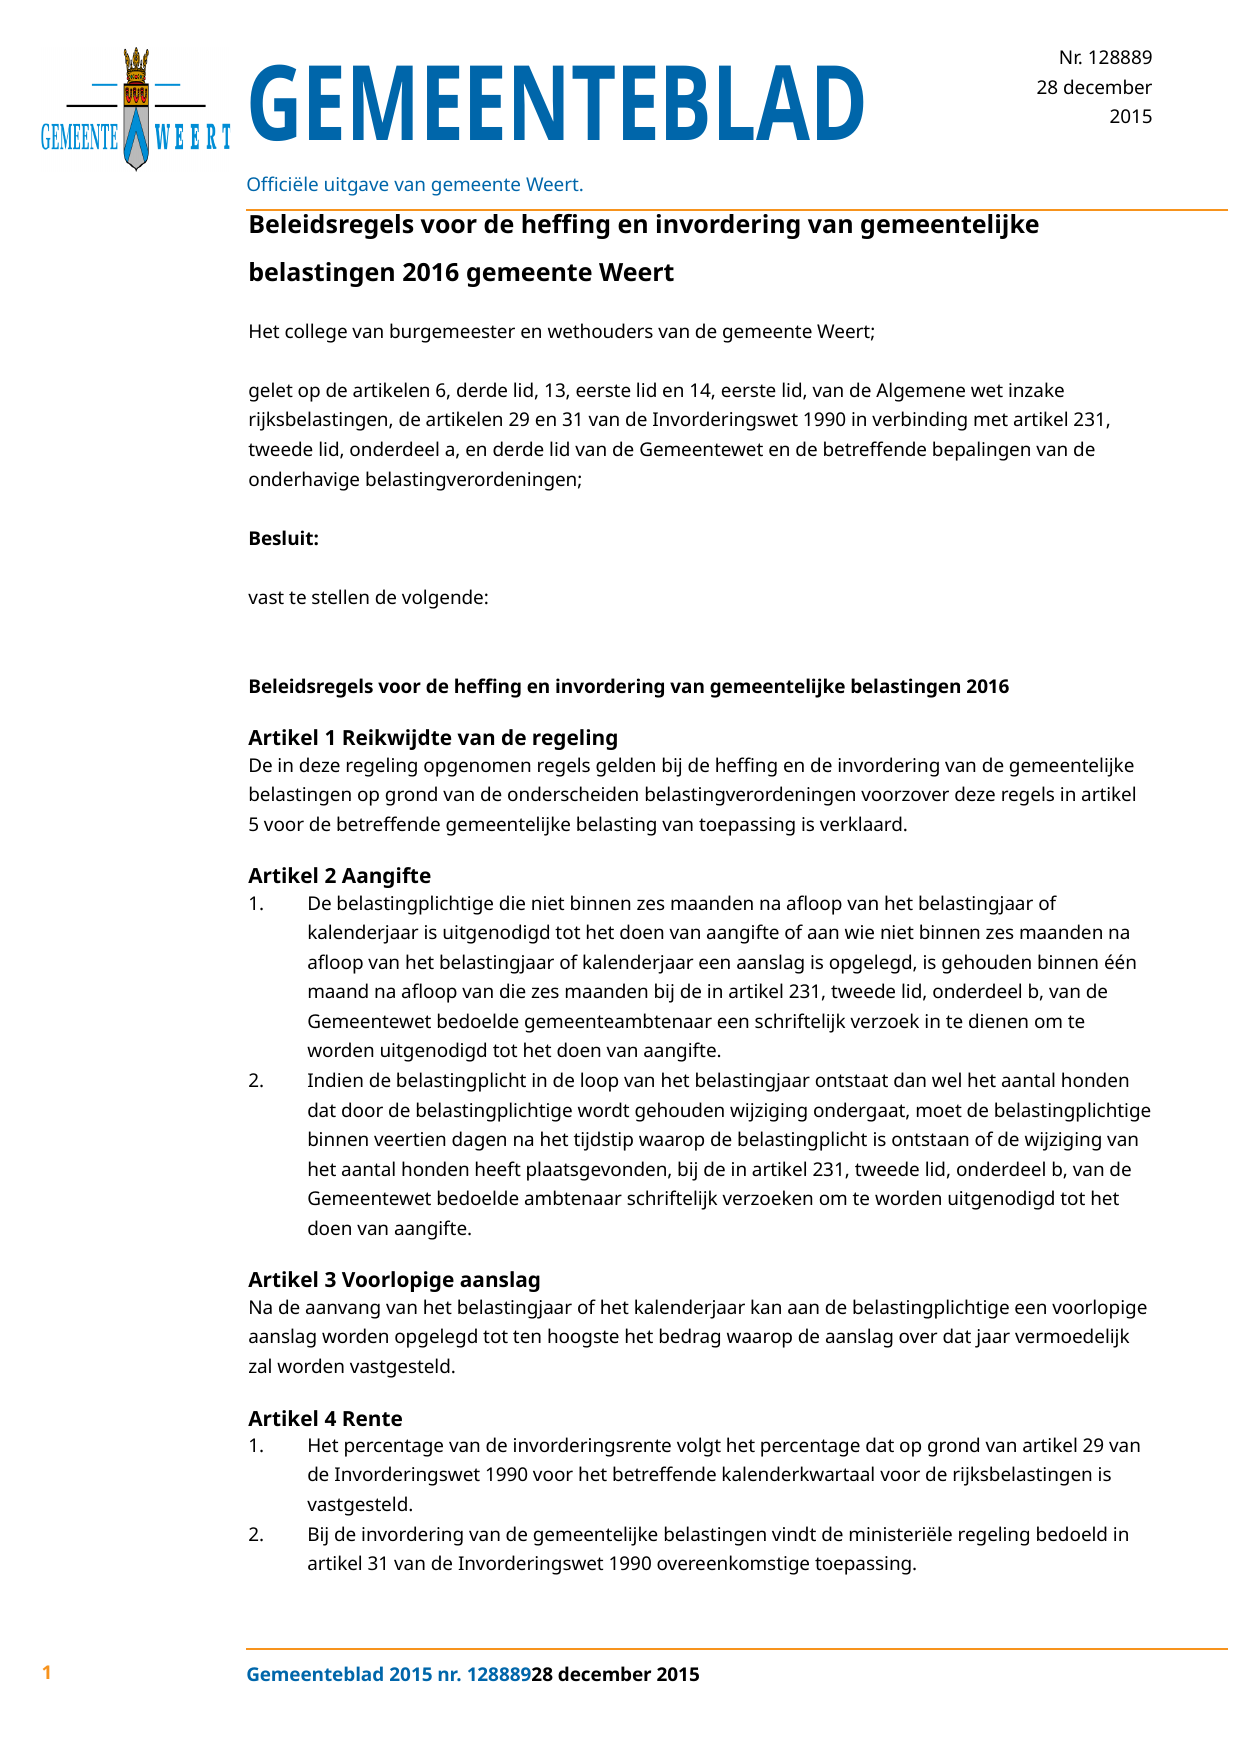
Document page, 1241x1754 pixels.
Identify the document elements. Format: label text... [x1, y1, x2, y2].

text Beleidsregels voor de heffing en invordering van gemeentelijke belastingen 2016 [248, 673, 1152, 699]
text vast te stellen de volgende: [248, 584, 1152, 610]
list Indien de belastingplicht in de loop van het belastingjaar ontstaat dan wel het aantal honden dat door de belastingplichtige wordt gehouden wijziging ondergaat, moet de belastingplichtige binnen veertien dagen na het tijdstip waarop de belastingplicht is ontstaan of de wijziging van het aantal honden heeft plaatsgevonden, bij de in artikel 231, tweede lid, onderdeel b, van de Gemeentewet bedoelde ambtenaar schriftelijk verzoeken om te worden uitgenodigd tot het doen van aangifte. [248, 1067, 1152, 1241]
text Artikel 3 Voorlopige aanslag [248, 1266, 1152, 1294]
text De in deze regeling opgenomen regels gelden bij de heffing en de invordering van de gemeentelijke belastingen op grond van de onderscheiden belastingverordeningen voorzover deze regels in artikel 5 voor de betreffende gemeentelijke belasting van toepassing is verklaard. [248, 752, 1152, 837]
text Na de aanvang van het belastingjaar of het kalenderjaar kan aan de belastingplichtige een voorlopige aanslag worden opgelegd tot ten hoogste het bedrag waarop de aanslag over dat jaar vermoedelijk zal worden vastgesteld. [248, 1294, 1152, 1379]
text Artikel 2 Aangifte [248, 861, 1152, 890]
text Het college van burgemeester en wethouders van de gemeente Weert; [248, 318, 1152, 344]
picture [41, 47, 231, 172]
text Besluit: [248, 525, 1152, 551]
list De belastingplichtige die niet binnen zes maanden na afloop van het belastingjaar of kalenderjaar is uitgenodigd tot het doen van aangifte of aan wie niet binnen zes maanden na afloop van het belastingjaar of kalenderjaar een aanslag is opgelegd, is gehouden binnen één maand na afloop van die zes maanden bij de in artikel 231, tweede lid, onderdeel b, van de Gemeentewet bedoelde gemeenteambtenaar een schriftelijk verzoek in te dienen om te worden uitgenodigd tot het doen van aangifte. [248, 890, 1152, 1063]
text Beleidsregels voor de heffing en invordering van gemeentelijke belastingen 2016 gemeente Weert [248, 211, 1152, 288]
text Artikel 1 Reikwijdte van de regeling [248, 723, 1152, 752]
text gelet op de artikelen 6, derde lid, 13, eerste lid en 14, eerste lid, van de Algemene wet inzake rijksbelastingen, de artikelen 29 en 31 van de Invorderingswet 1990 in verbinding met artikel 231, tweede lid, onderdeel a, en derde lid van de Gemeentewet en de betreffende bepalingen van de onderhavige belastingverordeningen; [248, 377, 1152, 492]
list Het percentage van de invorderingsrente volgt het percentage dat op grond van artikel 29 van de Invorderingswet 1990 voor het betreffende kalenderkwartaal voor de rijksbelastingen is vastgesteld. [248, 1432, 1152, 1517]
list Bij de invordering van de gemeentelijke belastingen vindt de ministeriële regeling bedoeld in artikel 31 van de Invorderingswet 1990 overeenkomstige toepassing. [248, 1521, 1152, 1576]
text Artikel 4 Rente [248, 1404, 1152, 1432]
